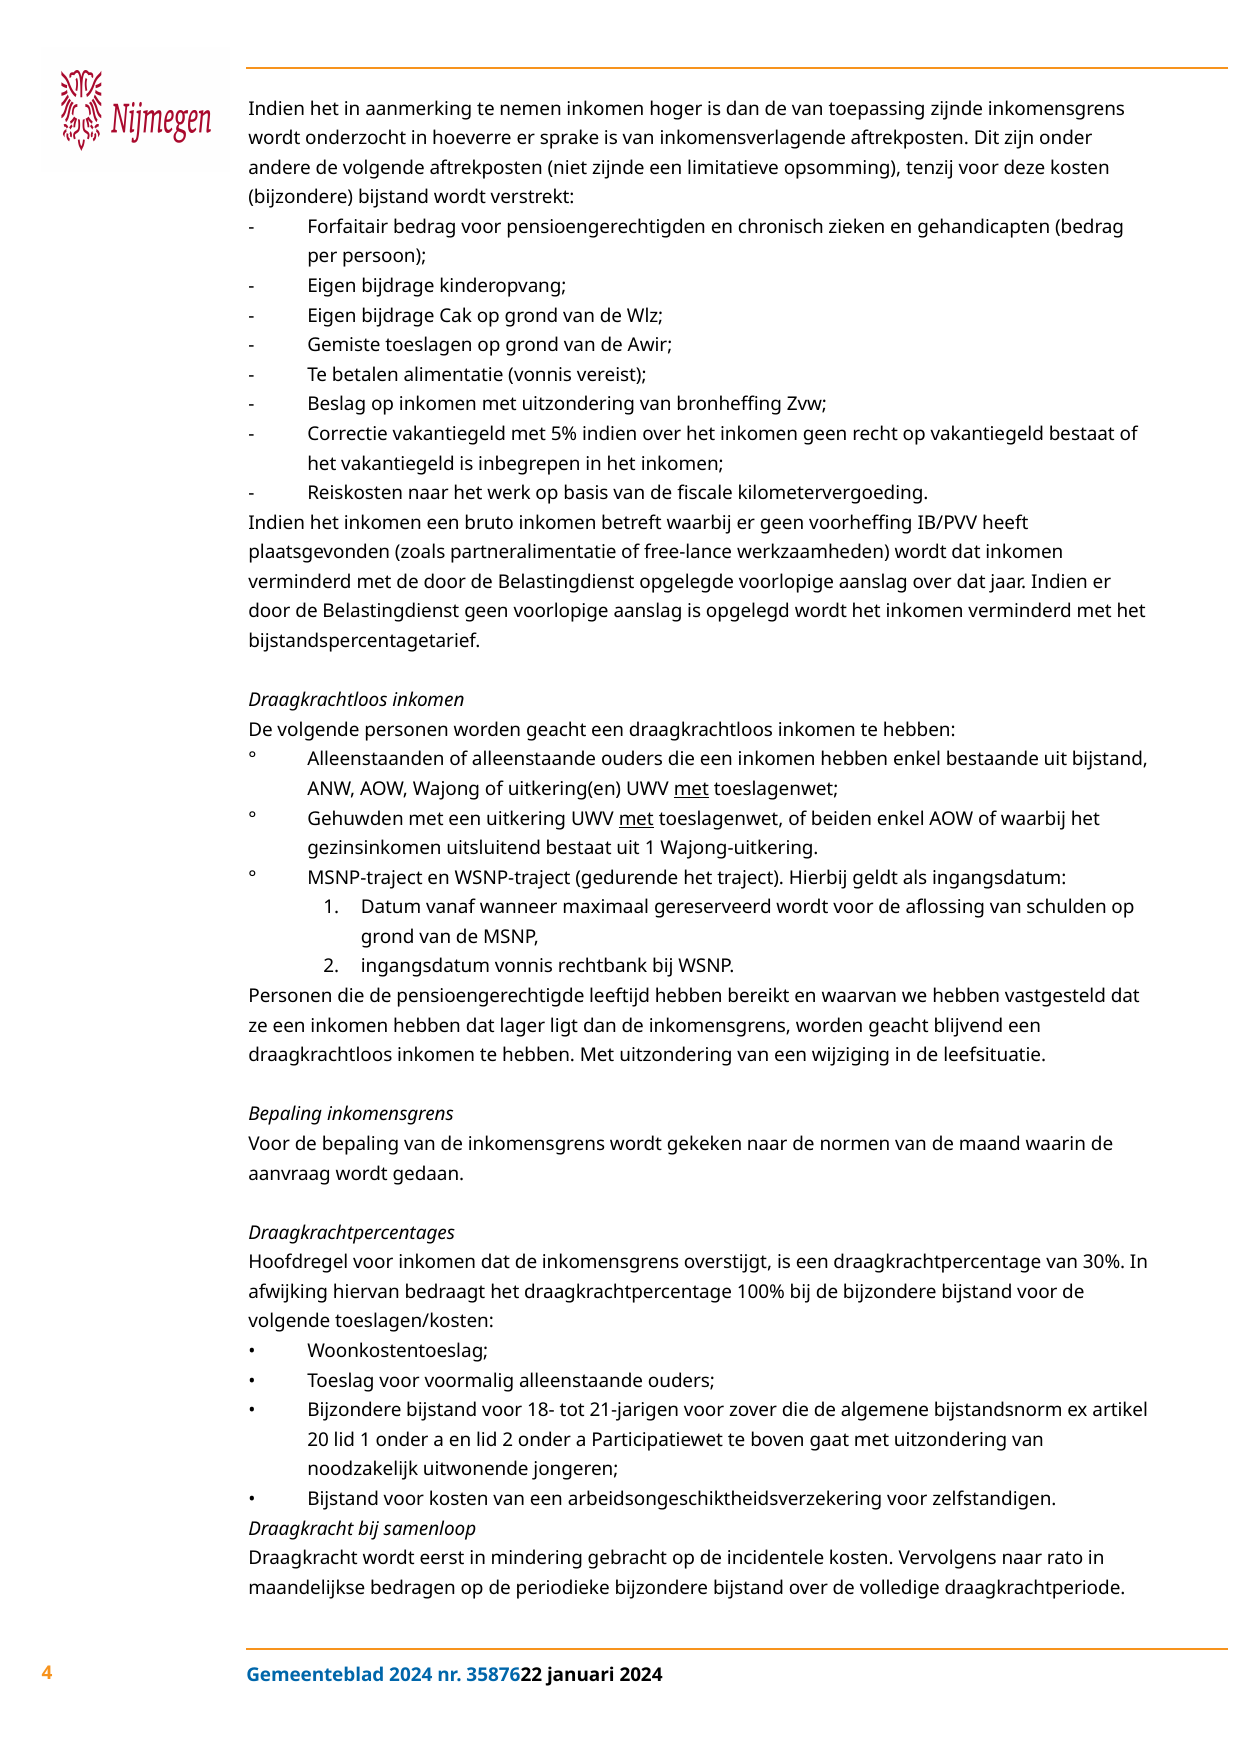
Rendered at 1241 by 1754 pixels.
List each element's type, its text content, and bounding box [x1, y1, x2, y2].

text Bepaling inkomensgrens [248, 1101, 1152, 1126]
list Correctie vakantiegeld met 5% indien over het inkomen geen recht op vakantiegeld bestaat of het vakantiegeld is inbegrepen in het inkomen; [248, 420, 1152, 476]
list MSNP-traject en WSNP-traject (gedurende het traject). Hierbij geldt als ingangsdatum: [248, 864, 1152, 890]
text Personen die de pensioengerechtigde leeftijd hebben bereikt en waarvan we hebben vastgesteld dat ze een inkomen hebben dat lager ligt dan de inkomensgrens, worden geacht blijvend een draagkrachtloos inkomen te hebben. Met uitzondering van een wijziging in de leefsituatie. [248, 982, 1152, 1067]
text Voor de bepaling van de inkomensgrens wordt gekeken naar de normen van de maand waarin de aanvraag wordt gedaan. [248, 1130, 1152, 1186]
list ingangsdatum vonnis rechtbank bij WSNP. [323, 953, 1152, 978]
text Draagkrachtpercentages [248, 1219, 1152, 1245]
list Woonkostentoeslag; [248, 1337, 1152, 1363]
list Gehuwden met een uitkering UWV met toeslagenwet, of beiden enkel AOW of waarbij het gezinsinkomen uitsluitend bestaat uit 1 Wajong-uitkering. [248, 805, 1152, 860]
text De volgende personen worden geacht een draagkrachtloos inkomen te hebben: [248, 716, 1152, 742]
list Gemiste toeslagen op grond van de Awir; [248, 331, 1152, 357]
list Beslag op inkomen met uitzondering van bronheffing Zvw; [248, 391, 1152, 416]
text Indien het in aanmerking te nemen inkomen hoger is dan de van toepassing zijnde inkomensgrens wordt onderzocht in hoeverre er sprake is van inkomensverlagende aftrekposten. Dit zijn onder andere de volgende aftrekposten (niet zijnde een limitatieve opsomming), tenzij voor deze kosten (bijzondere) bijstand wordt verstrekt: [248, 95, 1152, 209]
list Eigen bijdrage Cak op grond van de Wlz; [248, 302, 1152, 328]
list Forfaitair bedrag voor pensioengerechtigden en chronisch zieken en gehandicapten (bedrag per persoon); [248, 213, 1152, 268]
list Toeslag voor voormalig alleenstaande ouders; [248, 1367, 1152, 1393]
list Reiskosten naar het werk op basis van de fiscale kilometervergoeding. [248, 479, 1152, 505]
list Eigen bijdrage kinderopvang; [248, 272, 1152, 298]
list Te betalen alimentatie (vonnis vereist); [248, 361, 1152, 387]
text Indien het inkomen een bruto inkomen betreft waarbij er geen voorheffing IB/PVV heeft plaatsgevonden (zoals partneralimentatie of free-lance werkzaamheden) wordt dat inkomen verminderd met de door de Belastingdienst opgelegde voorlopige aanslag over dat jaar. Indien er door de Belastingdienst geen voorlopige aanslag is opgelegd wordt het inkomen verminderd met het bijstandspercentagetarief. [248, 509, 1152, 653]
text Draagkracht wordt eerst in mindering gebracht op de incidentele kosten. Vervolgens naar rato in maandelijkse bedragen op de periodieke bijzondere bijstand over de volledige draagkrachtperiode. [248, 1544, 1152, 1600]
text Draagkracht bij samenloop [248, 1515, 1152, 1541]
list Bijzondere bijstand voor 18- tot 21-jarigen voor zover die de algemene bijstandsnorm ex artikel 20 lid 1 onder a en lid 2 onder a Participatiewet te boven gaat met uitzondering van noodzakelijk uitwonende jongeren; [248, 1396, 1152, 1481]
text Hoofdregel voor inkomen dat de inkomensgrens overstijgt, is een draagkrachtpercentage van 30%. In afwijking hiervan bedraagt het draagkrachtpercentage 100% bij de bijzondere bijstand voor de volgende toeslagen/kosten: [248, 1248, 1152, 1333]
list Datum vanaf wanneer maximaal gereserveerd wordt voor de aflossing van schulden op grond van de MSNP, [323, 893, 1152, 949]
picture [41, 47, 231, 172]
list Bijstand voor kosten van een arbeidsongeschiktheidsverzekering voor zelfstandigen. [248, 1485, 1152, 1511]
list Alleenstaanden of alleenstaande ouders die een inkomen hebben enkel bestaande uit bijstand, ANW, AOW, Wajong of uitkering(en) UWV met toeslagenwet; [248, 746, 1152, 801]
text Draagkrachtloos inkomen [248, 686, 1152, 712]
